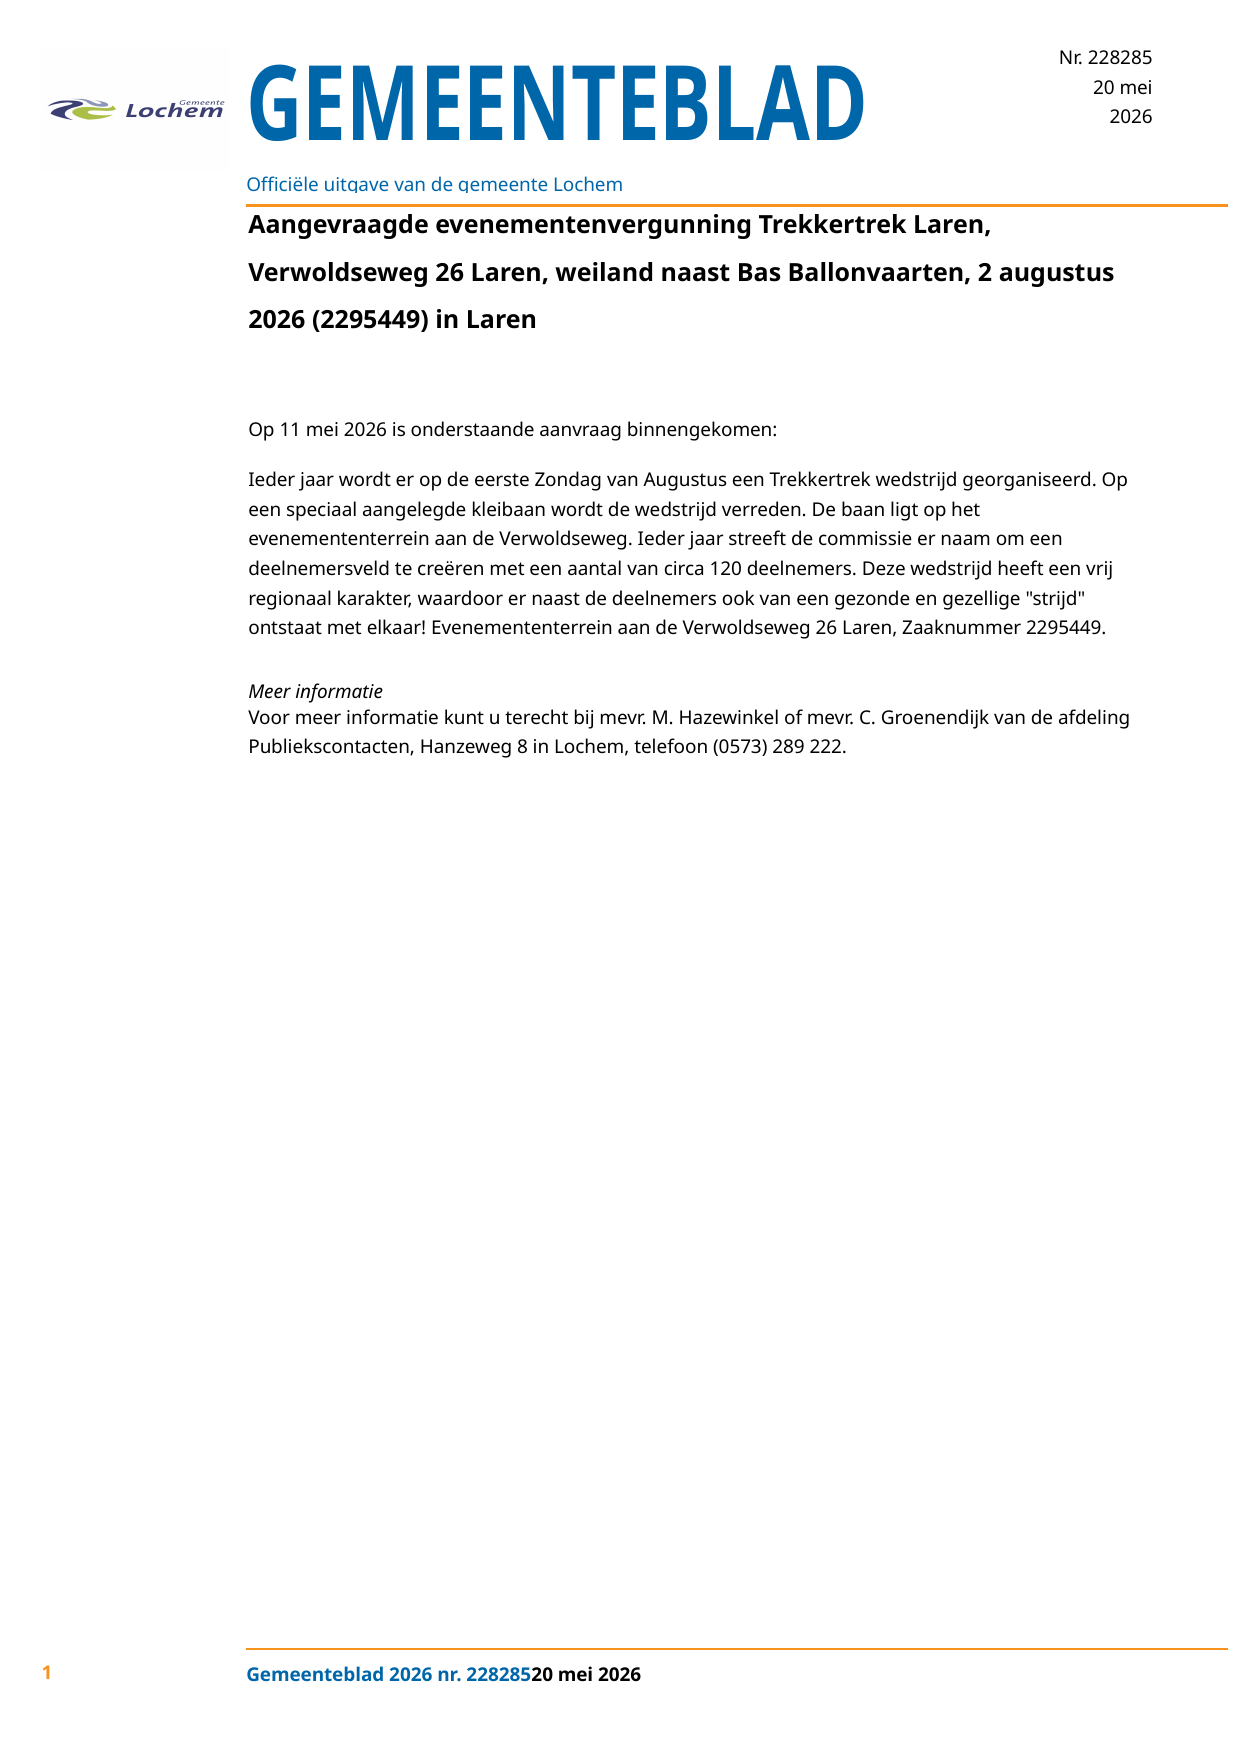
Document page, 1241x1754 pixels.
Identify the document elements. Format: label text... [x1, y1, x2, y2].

text Op 11 mei 2026 is onderstaande aanvraag binnengekomen: [248, 416, 1152, 442]
text Ieder jaar wordt er op de eerste Zondag van Augustus een Trekkertrek wedstrijd georganiseerd. Op een speciaal aangelegde kleibaan wordt de wedstrijd verreden. De baan ligt op het evenemententerrein aan de Verwoldseweg. Ieder jaar streeft de commissie er naam om een deelnemersveld te creëren met een aantal van circa 120 deelnemers. Deze wedstrijd heeft een vrij regionaal karakter, waardoor er naast de deelnemers ook van een gezonde en gezellige "strijd" ontstaat met elkaar! Evenemententerrein aan de Verwoldseweg 26 Laren, Zaaknummer 2295449. [248, 466, 1152, 640]
text Meer informatie [248, 678, 1152, 704]
text Aangevraagde evenementenvergunning Trekkertrek Laren, Verwoldseweg 26 Laren, weiland naast Bas Ballonvaarten, 2 augustus 2026 (2295449) in Laren [248, 207, 1152, 336]
text Voor meer informatie kunt u terecht bij mevr. M. Hazewinkel of mevr. C. Groenendijk van de afdeling Publiekscontacten, Hanzeweg 8 in Lochem, telefoon (0573) 289 222. [248, 704, 1152, 759]
picture [41, 47, 231, 172]
